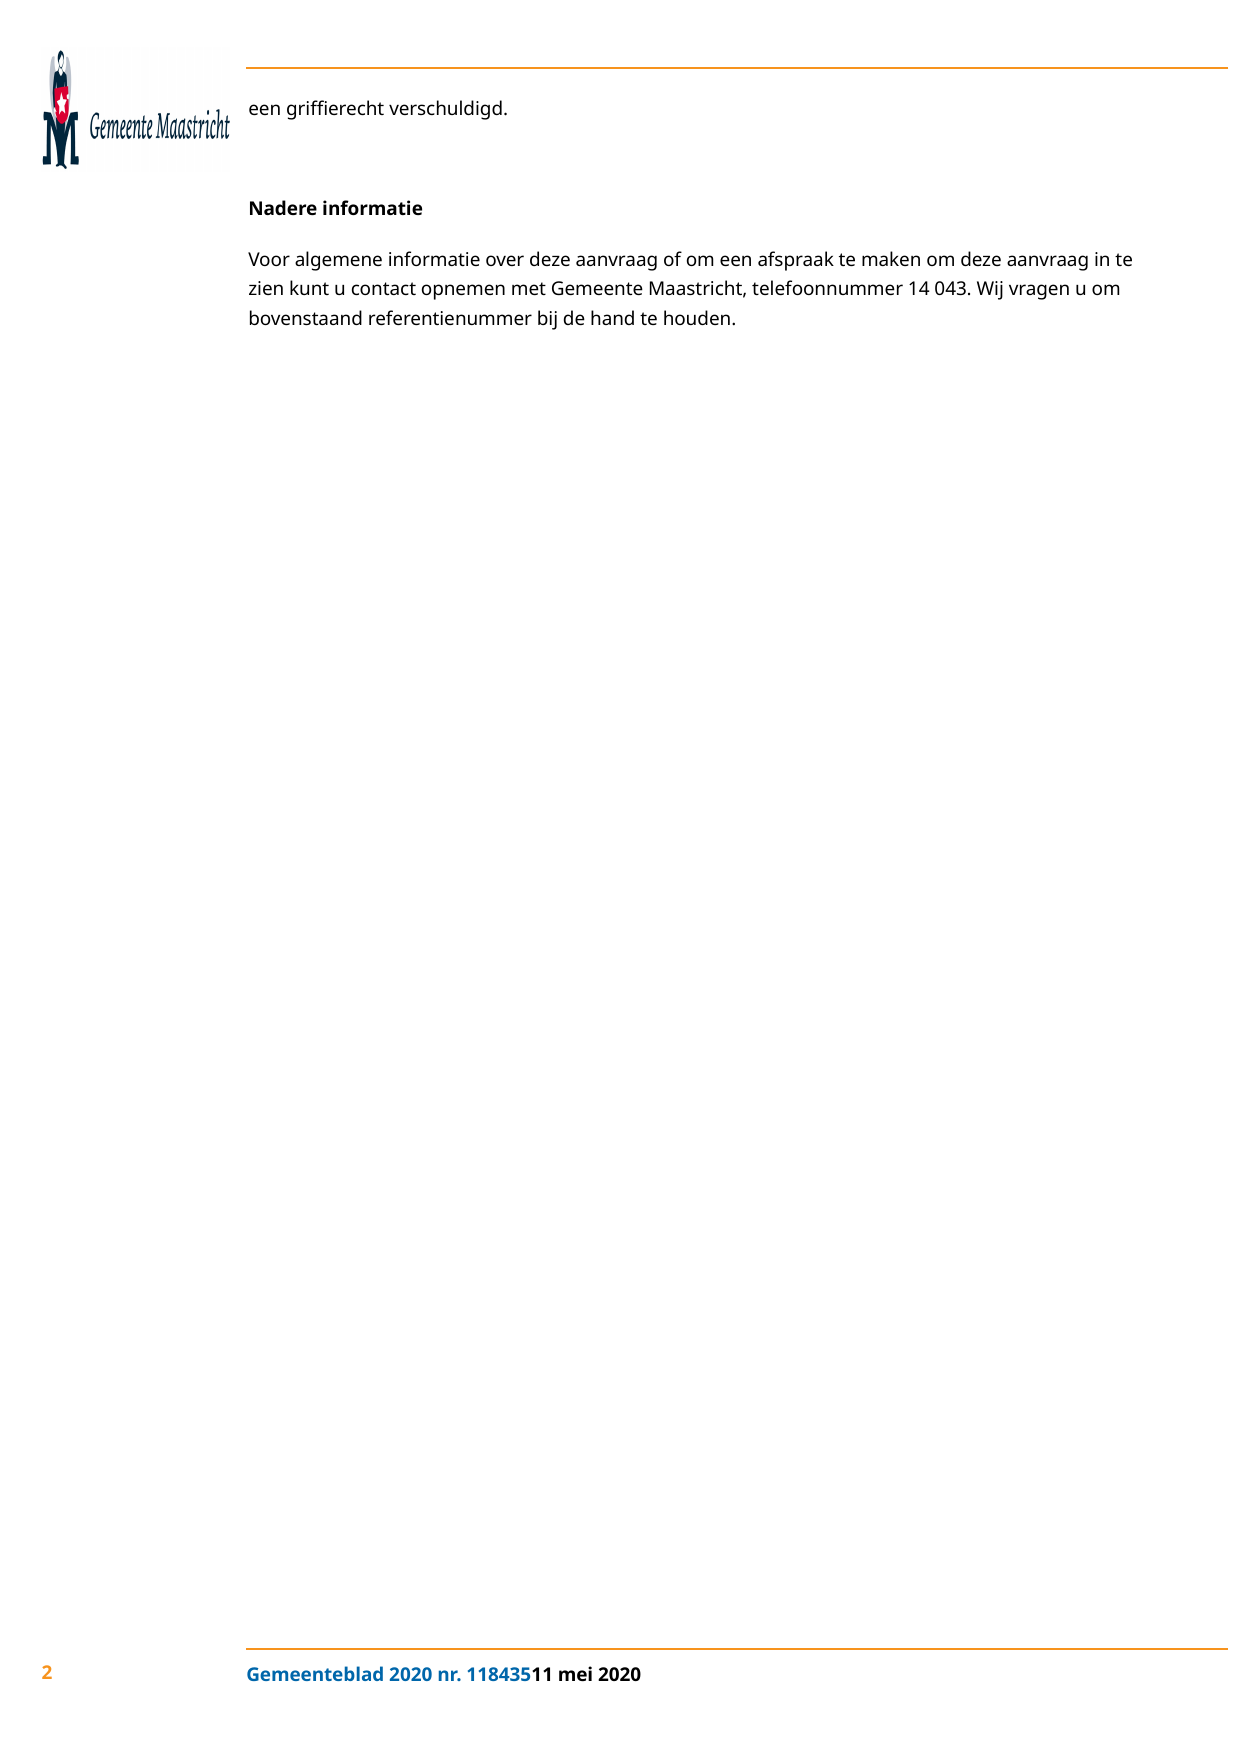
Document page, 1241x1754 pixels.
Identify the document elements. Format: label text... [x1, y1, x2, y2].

text een griffierecht verschuldigd. [248, 95, 1152, 121]
picture [41, 47, 231, 172]
text Nadere informatie [248, 196, 1152, 221]
text Voor algemene informatie over deze aanvraag of om een afspraak te maken om deze aanvraag in te zien kunt u contact opnemen met Gemeente Maastricht, telefoonnummer 14 043. Wij vragen u om bovenstaand referentienummer bij de hand te houden. [248, 246, 1152, 331]
